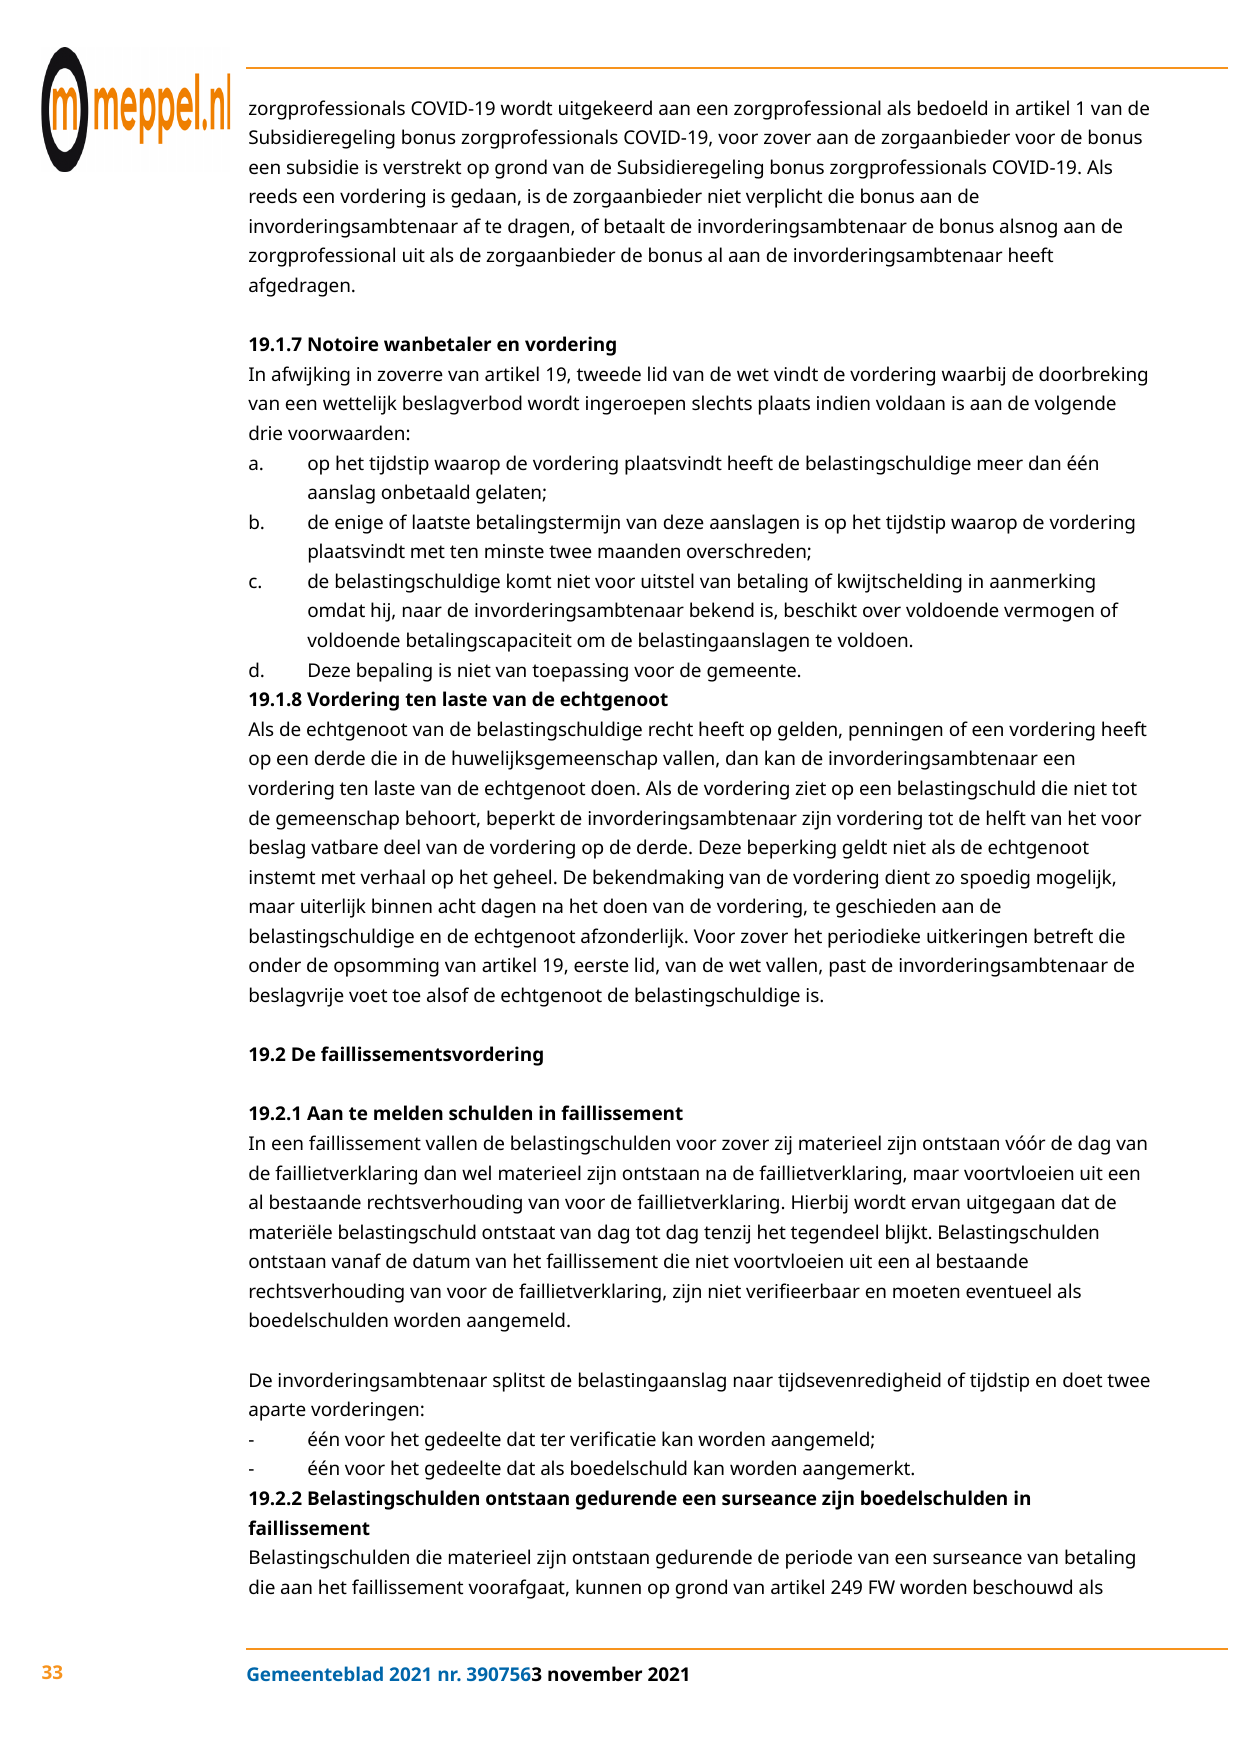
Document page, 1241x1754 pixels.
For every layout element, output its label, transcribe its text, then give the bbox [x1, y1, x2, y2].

list één voor het gedeelte dat als boedelschuld kan worden aangemerkt. [248, 1456, 1152, 1481]
text Als de echtgenoot van de belastingschuldige recht heeft op gelden, penningen of een vordering heeft op een derde die in de huwelijksgemeenschap vallen, dan kan de invorderingsambtenaar een vordering ten laste van de echtgenoot doen. Als de vordering ziet op een belastingschuld die niet tot de gemeenschap behoort, beperkt de invorderingsambtenaar zijn vordering tot de helft van het voor beslag vatbare deel van de vordering op de derde. Deze beperking geldt niet als de echtgenoot instemt met verhaal op het geheel. De bekendmaking van de vordering dient zo spoedig mogelijk, maar uiterlijk binnen acht dagen na het doen van de vordering, te geschieden aan de belastingschuldige en de echtgenoot afzonderlijk. Voor zover het periodieke uitkeringen betreft die onder de opsomming van artikel 19, eerste lid, van de wet vallen, past de invorderingsambtenaar de beslagvrije voet toe alsof de echtgenoot de belastingschuldige is. [248, 716, 1152, 1008]
list de enige of laatste betalingstermijn van deze aanslagen is op het tijdstip waarop de vordering plaatsvindt met ten minste twee maanden overschreden; [248, 509, 1152, 564]
text Belastingschulden die materieel zijn ontstaan gedurende de periode van een surseance van betaling die aan het faillissement voorafgaat, kunnen op grond van artikel 249 FW worden beschouwd als [248, 1544, 1152, 1600]
text In afwijking in zoverre van artikel 19, tweede lid van de wet vindt de vordering waarbij de doorbreking van een wettelijk beslagverbod wordt ingeroepen slechts plaats indien voldaan is aan de volgende drie voorwaarden: [248, 361, 1152, 446]
text 19.1.7 Notoire wanbetaler en vordering [248, 331, 1152, 357]
list op het tijdstip waarop de vordering plaatsvindt heeft de belastingschuldige meer dan één aanslag onbetaald gelaten; [248, 450, 1152, 505]
list één voor het gedeelte dat ter verificatie kan worden aangemeld; [248, 1426, 1152, 1452]
text 19.2 De faillissementsvordering [248, 1041, 1152, 1067]
text In een faillissement vallen de belastingschulden voor zover zij materieel zijn ontstaan vóór de dag van de faillietverklaring dan wel materieel zijn ontstaan na de faillietverklaring, maar voortvloeien uit een al bestaande rechtsverhouding van voor de faillietverklaring. Hierbij wordt ervan uitgegaan dat de materiële belastingschuld ontstaat van dag tot dag tenzij het tegendeel blijkt. Belastingschulden ontstaan vanaf de datum van het faillissement die niet voortvloeien uit een al bestaande rechtsverhouding van voor de faillietverklaring, zijn niet verifieerbaar en moeten eventueel als boedelschulden worden aangemeld. [248, 1130, 1152, 1333]
text 19.1.8 Vordering ten laste van de echtgenoot [248, 686, 1152, 712]
picture [41, 47, 231, 172]
text zorgprofessionals COVID-19 wordt uitgekeerd aan een zorgprofessional als bedoeld in artikel 1 van de Subsidieregeling bonus zorgprofessionals COVID-19, voor zover aan de zorgaanbieder voor de bonus een subsidie is verstrekt op grond van de Subsidieregeling bonus zorgprofessionals COVID-19. Als reeds een vordering is gedaan, is de zorgaanbieder niet verplicht die bonus aan de invorderingsambtenaar af te dragen, of betaalt de invorderingsambtenaar de bonus alsnog aan de zorgprofessional uit als de zorgaanbieder de bonus al aan de invorderingsambtenaar heeft afgedragen. [248, 95, 1152, 298]
text 19.2.1 Aan te melden schulden in faillissement [248, 1101, 1152, 1126]
list Deze bepaling is niet van toepassing voor de gemeente. [248, 657, 1152, 683]
list de belastingschuldige komt niet voor uitstel van betaling of kwijtschelding in aanmerking omdat hij, naar de invorderingsambtenaar bekend is, beschikt over voldoende vermogen of voldoende betalingscapaciteit om de belastingaanslagen te voldoen. [248, 568, 1152, 653]
text 19.2.2 Belastingschulden ontstaan gedurende een surseance zijn boedelschulden in faillissement [248, 1485, 1152, 1541]
text De invorderingsambtenaar splitst de belastingaanslag naar tijdsevenredigheid of tijdstip en doet twee aparte vorderingen: [248, 1367, 1152, 1422]
